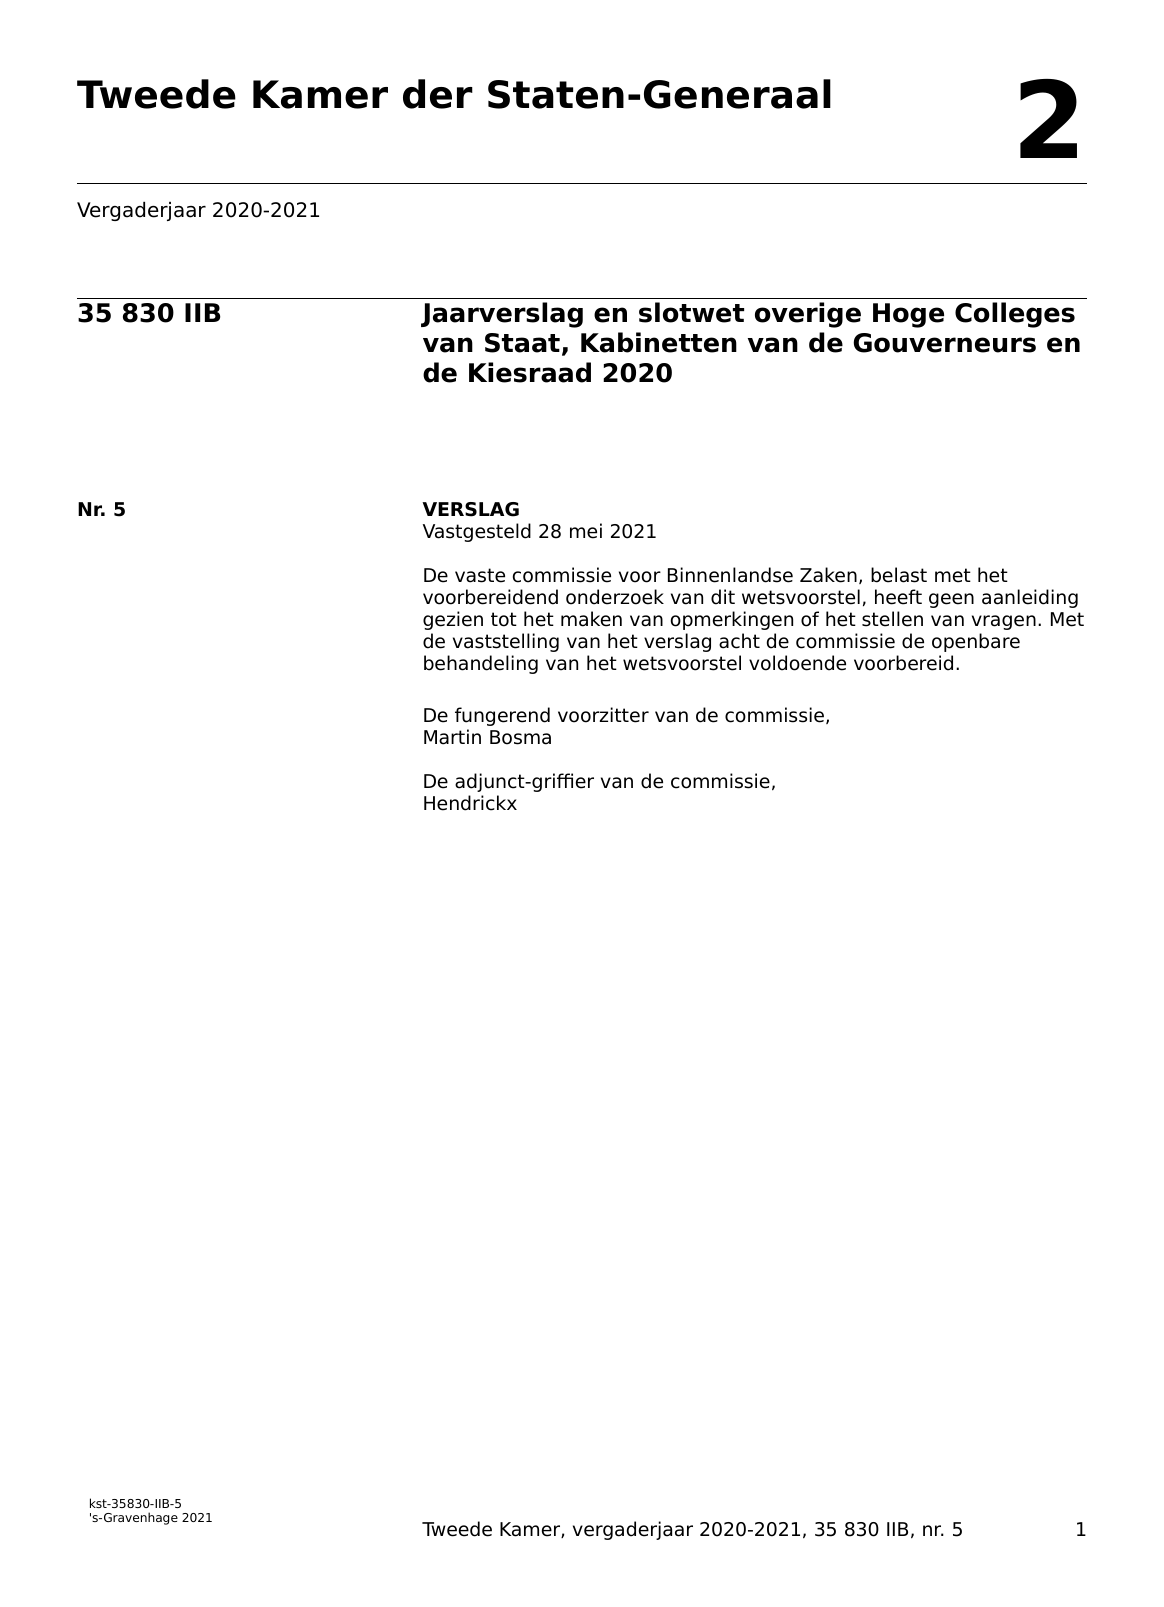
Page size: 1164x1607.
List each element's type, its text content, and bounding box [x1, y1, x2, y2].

text De fungerend voorzitter van de commissie, Martin Bosma [422, 705, 1087, 749]
text 's-Gravenhage 2021 [88, 1511, 323, 1525]
subtitle 35 830 IIB Jaarverslag en slotwet overige Hoge Colleges van Staat, Kabinetten van de Gouverneurs en de Kiesraad 2020 [77, 299, 1087, 388]
text De vaste commissie voor Binnenlandse Zaken, belast met het voorbereidend onderzoek van dit wetsvoorstel, heeft geen aanleiding gezien tot het maken van opmerkingen of het stellen van vragen. Met de vaststelling van het verslag acht de commissie de openbare behandeling van het wetsvoorstel voldoende voorbereid. [422, 565, 1087, 675]
text kst-35830-IIB-5 [88, 1497, 323, 1511]
text De adjunct-griffier van de commissie, Hendrickx [422, 771, 1087, 815]
table_header 2 [886, 59, 1087, 183]
subtitle Nr. 5 VERSLAG [77, 499, 1087, 521]
text Vastgesteld 28 mei 2021 [422, 521, 1087, 543]
table_header Tweede Kamer der Staten-Generaal [77, 59, 886, 183]
table_cell Vergaderjaar 2020-2021 [77, 184, 1087, 298]
